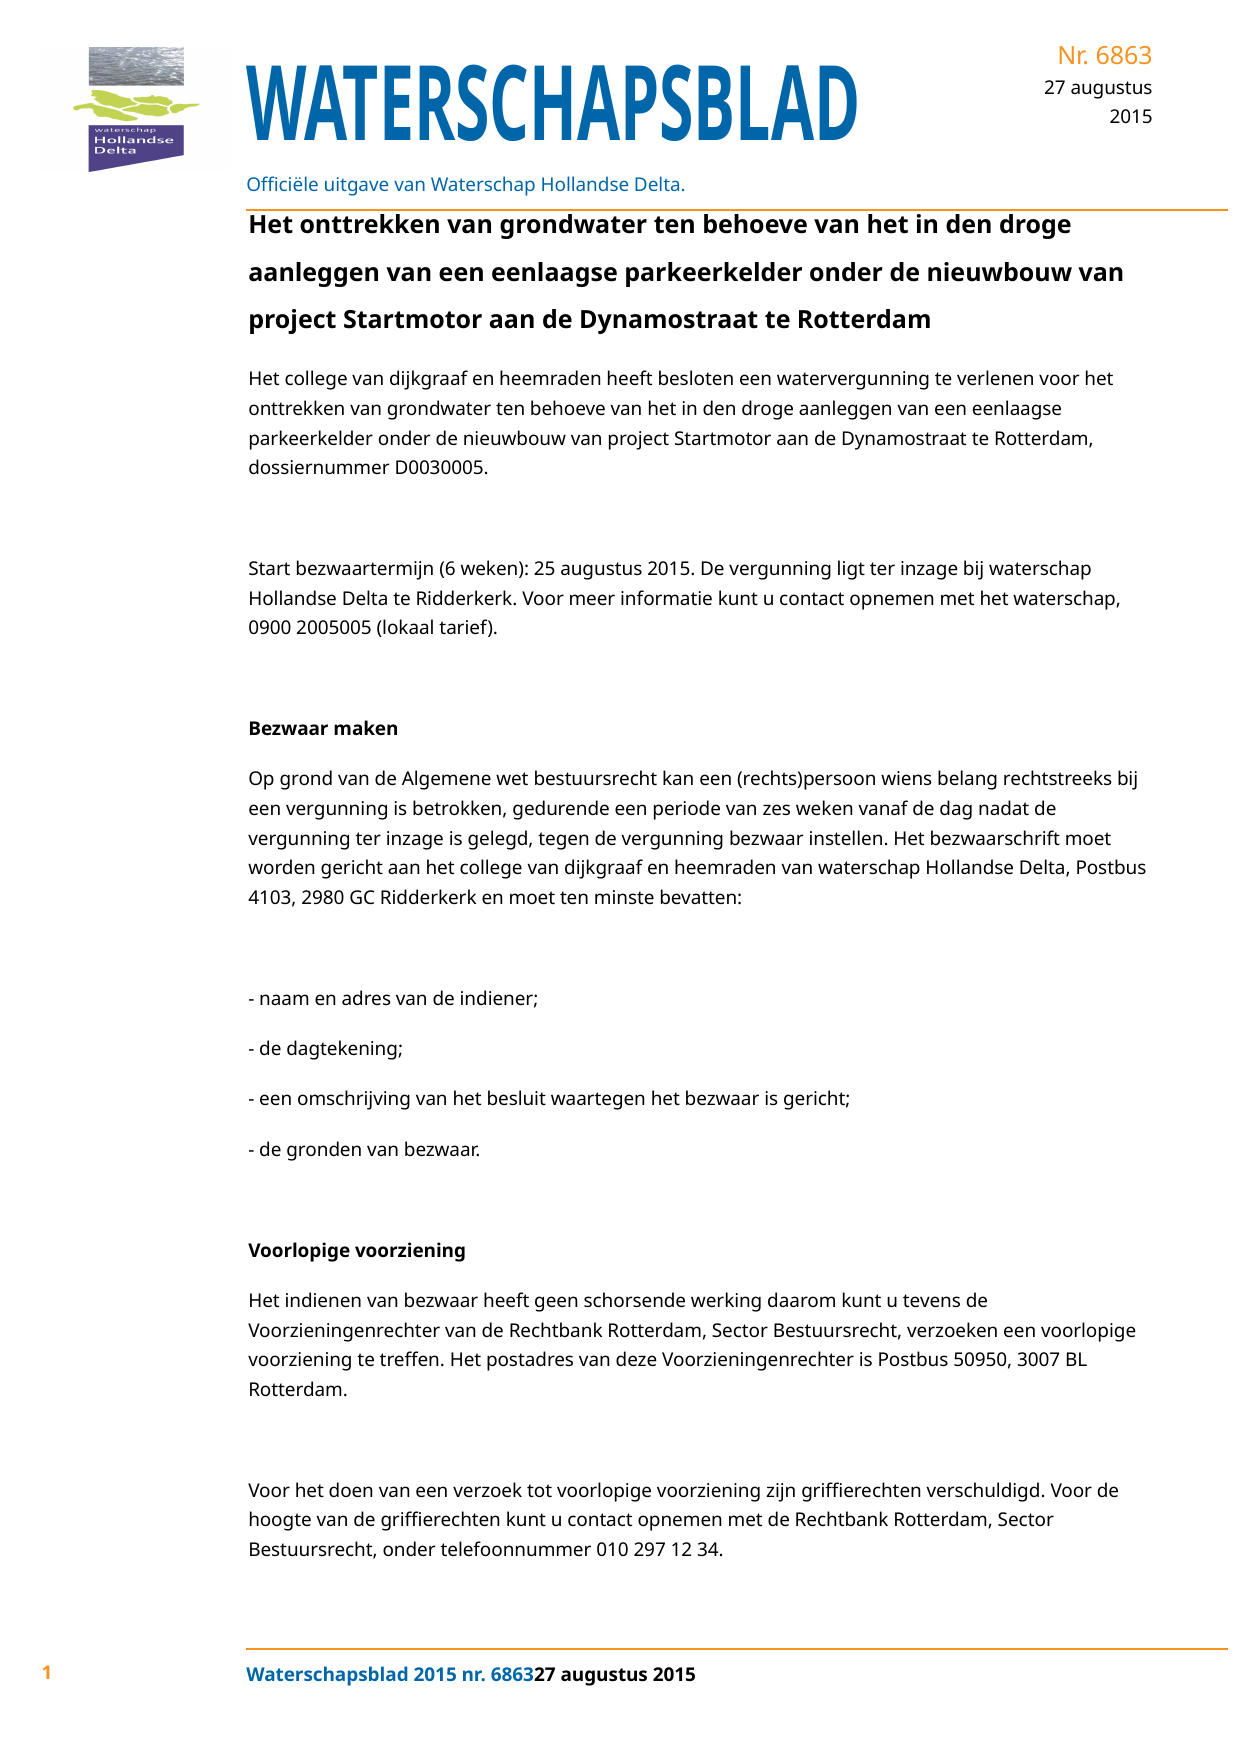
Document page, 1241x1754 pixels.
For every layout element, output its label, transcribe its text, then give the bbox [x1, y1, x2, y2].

text Start bezwaartermijn (6 weken): 25 augustus 2015. De vergunning ligt ter inzage bij waterschap Hollandse Delta te Ridderkerk. Voor meer informatie kunt u contact opnemen met het waterschap, 0900 2005005 (lokaal tarief). [248, 555, 1152, 640]
text Het onttrekken van grondwater ten behoeve van het in den droge aanleggen van een eenlaagse parkeerkelder onder de nieuwbouw van project Startmotor aan de Dynamostraat te Rotterdam [248, 211, 1152, 336]
text Bezwaar maken [248, 715, 1152, 741]
text Voorlopige voorziening [248, 1237, 1152, 1262]
text Op grond van de Algemene wet bestuursrecht kan een (rechts)persoon wiens belang rechtstreeks bij een vergunning is betrokken, gedurende een periode van zes weken vanaf de dag nadat de vergunning ter inzage is gelegd, tegen de vergunning bezwaar instellen. Het bezwaarschrift moet worden gericht aan het college van dijkgraaf en heemraden van waterschap Hollandse Delta, Postbus 4103, 2980 GC Ridderkerk en moet ten minste bevatten: [248, 766, 1152, 909]
text Het indienen van bezwaar heeft geen schorsende werking daarom kunt u tevens de Voorzieningenrechter van de Rechtbank Rotterdam, Sector Bestuursrecht, verzoeken een voorlopige voorziening te treffen. Het postadres van deze Voorzieningenrechter is Postbus 50950, 3007 BL Rotterdam. [248, 1287, 1152, 1402]
text - naam en adres van de indiener; [248, 985, 1152, 1010]
text - de dagtekening; [248, 1035, 1152, 1061]
text - de gronden van bezwaar. [248, 1136, 1152, 1162]
text - een omschrijving van het besluit waartegen het bezwaar is gericht; [248, 1086, 1152, 1111]
text Voor het doen van een verzoek tot voorlopige voorziening zijn griffierechten verschuldigd. Voor de hoogte van de griffierechten kunt u contact opnemen met de Rechtbank Rotterdam, Sector Bestuursrecht, onder telefoonnummer 010 297 12 34. [248, 1477, 1152, 1562]
text Het college van dijkgraaf en heemraden heeft besloten een watervergunning te verlenen voor het onttrekken van grondwater ten behoeve van het in den droge aanleggen van een eenlaagse parkeerkelder onder de nieuwbouw van project Startmotor aan de Dynamostraat te Rotterdam, dossiernummer D0030005. [248, 366, 1152, 480]
picture [41, 47, 231, 172]
